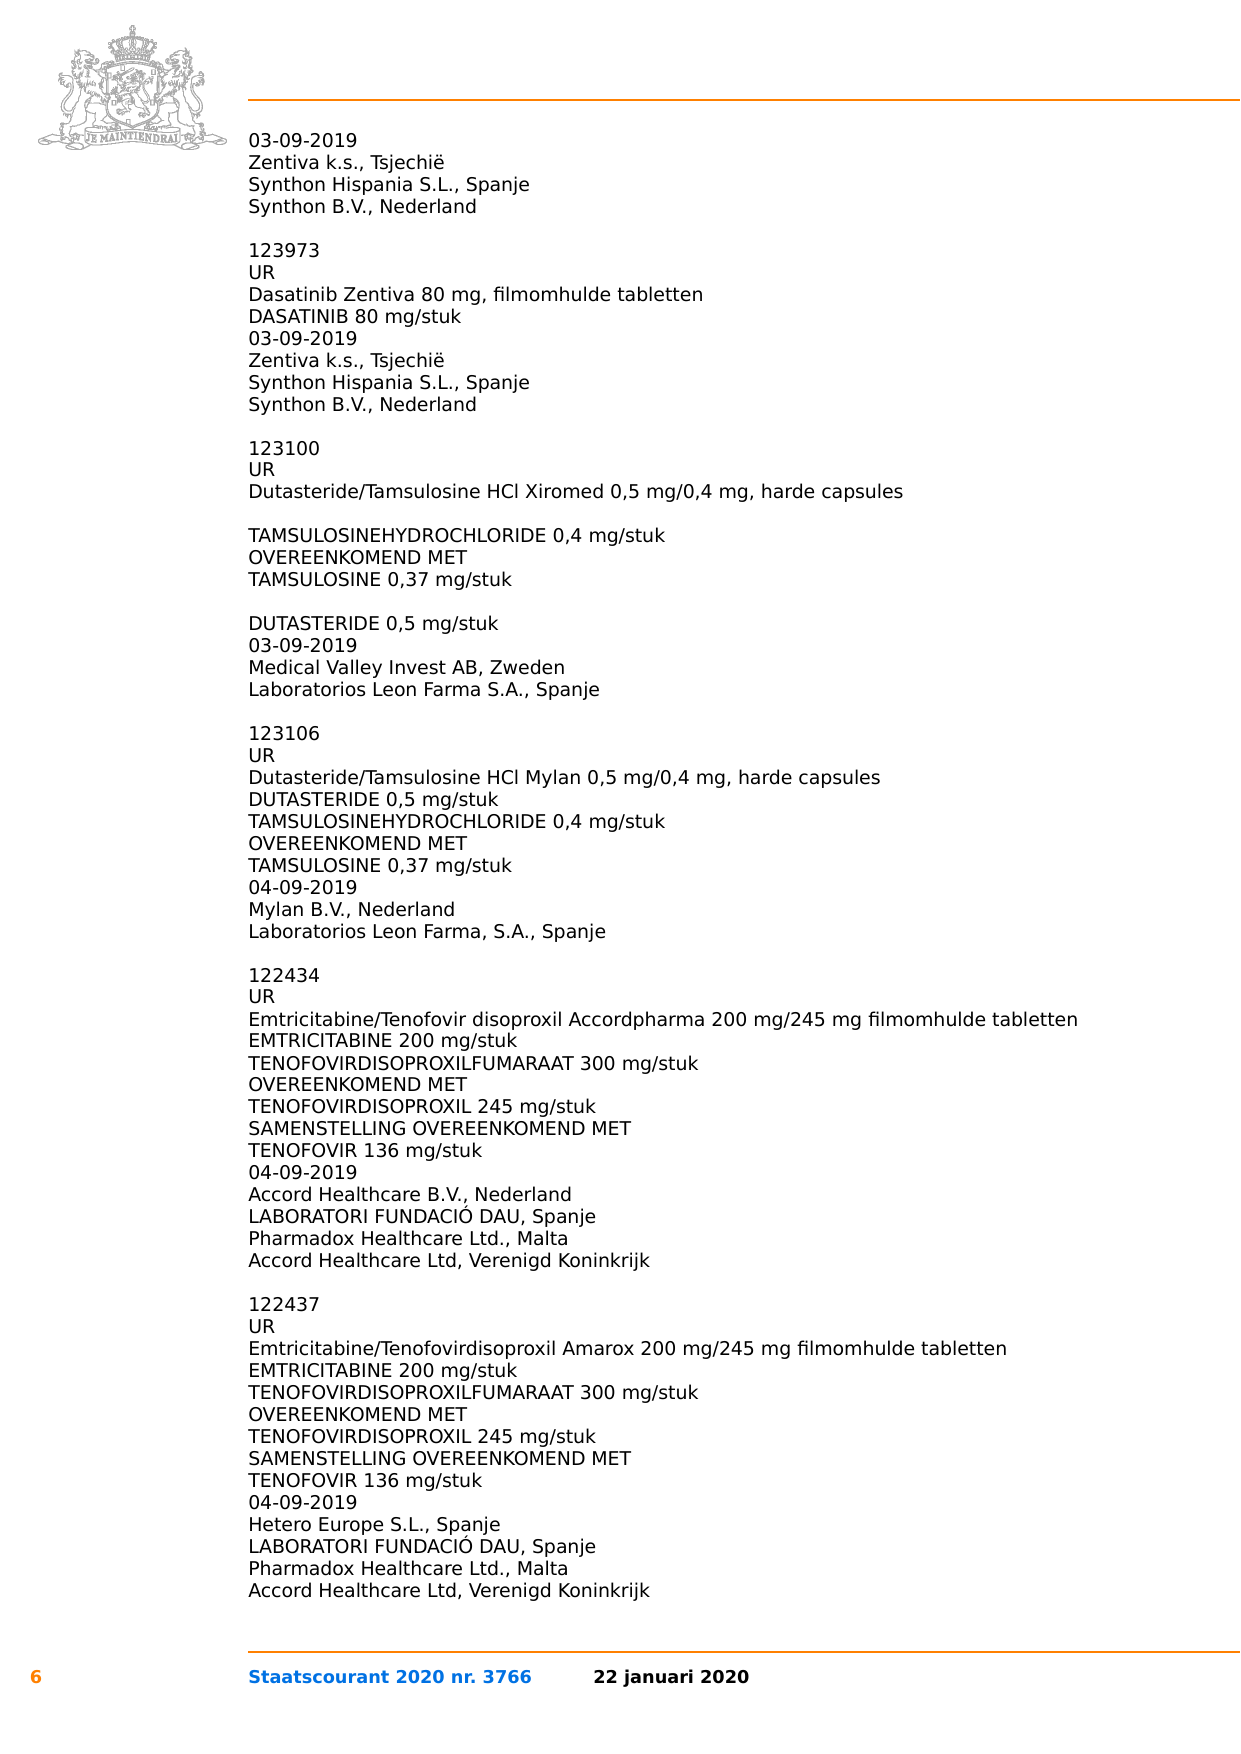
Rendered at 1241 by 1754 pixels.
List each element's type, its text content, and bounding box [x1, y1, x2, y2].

text Laboratorios Leon Farma, S.A., Spanje [248, 921, 1163, 943]
text OVEREENKOMEND MET [248, 547, 1163, 569]
text LABORATORI FUNDACIÓ DAU, Spanje [248, 1206, 1163, 1228]
text Synthon B.V., Nederland [248, 393, 1163, 416]
text OVEREENKOMEND MET [248, 833, 1163, 855]
text 04-09-2019 [248, 1492, 1163, 1514]
text SAMENSTELLING OVEREENKOMEND MET [248, 1448, 1163, 1470]
text TAMSULOSINEHYDROCHLORIDE 0,4 mg/stuk [248, 525, 1163, 547]
text 04-09-2019 [248, 877, 1163, 899]
text Accord Healthcare B.V., Nederland [248, 1184, 1163, 1206]
text Hetero Europe S.L., Spanje [248, 1514, 1163, 1536]
text Dutasteride/Tamsulosine HCl Mylan 0,5 mg/0,4 mg, harde capsules [248, 767, 1163, 789]
text DASATINIB 80 mg/stuk [248, 306, 1163, 328]
text 03-09-2019 [248, 130, 1163, 152]
text OVEREENKOMEND MET [248, 1404, 1163, 1426]
text Accord Healthcare Ltd, Verenigd Koninkrijk [248, 1580, 1163, 1602]
text Accord Healthcare Ltd, Verenigd Koninkrijk [248, 1250, 1163, 1272]
text 122434 [248, 964, 1163, 986]
text DUTASTERIDE 0,5 mg/stuk [248, 613, 1163, 635]
text 04-09-2019 [248, 1162, 1163, 1184]
text TAMSULOSINE 0,37 mg/stuk [248, 855, 1163, 877]
text OVEREENKOMEND MET [248, 1074, 1163, 1096]
text Medical Valley Invest AB, Zweden [248, 657, 1163, 679]
text EMTRICITABINE 200 mg/stuk [248, 1030, 1163, 1052]
text UR [248, 1316, 1163, 1338]
text Mylan B.V., Nederland [248, 899, 1163, 921]
text 122437 [248, 1294, 1163, 1316]
text SAMENSTELLING OVEREENKOMEND MET [248, 1118, 1163, 1140]
picture [38, 25, 227, 150]
text TENOFOVIRDISOPROXILFUMARAAT 300 mg/stuk [248, 1052, 1163, 1074]
text TENOFOVIR 136 mg/stuk [248, 1140, 1163, 1162]
text UR [248, 986, 1163, 1008]
text 123100 [248, 437, 1163, 459]
text 03-09-2019 [248, 635, 1163, 657]
text TENOFOVIRDISOPROXIL 245 mg/stuk [248, 1096, 1163, 1118]
text DUTASTERIDE 0,5 mg/stuk [248, 789, 1163, 811]
text Emtricitabine/Tenofovirdisoproxil Amarox 200 mg/245 mg filmomhulde tabletten [248, 1338, 1163, 1360]
text Dasatinib Zentiva 80 mg, filmomhulde tabletten [248, 284, 1163, 306]
text UR [248, 745, 1163, 767]
text UR [248, 459, 1163, 481]
text TENOFOVIRDISOPROXIL 245 mg/stuk [248, 1426, 1163, 1448]
text Synthon B.V., Nederland [248, 196, 1163, 218]
text UR [248, 262, 1163, 284]
text 123973 [248, 240, 1163, 262]
text 03-09-2019 [248, 328, 1163, 349]
text TAMSULOSINEHYDROCHLORIDE 0,4 mg/stuk [248, 811, 1163, 833]
text TENOFOVIR 136 mg/stuk [248, 1470, 1163, 1492]
text EMTRICITABINE 200 mg/stuk [248, 1360, 1163, 1382]
text TENOFOVIRDISOPROXILFUMARAAT 300 mg/stuk [248, 1382, 1163, 1404]
text Dutasteride/Tamsulosine HCl Xiromed 0,5 mg/0,4 mg, harde capsules [248, 481, 1163, 503]
text Zentiva k.s., Tsjechië [248, 152, 1163, 174]
text Synthon Hispania S.L., Spanje [248, 372, 1163, 393]
text 123106 [248, 723, 1163, 745]
text Synthon Hispania S.L., Spanje [248, 174, 1163, 196]
text Laboratorios Leon Farma S.A., Spanje [248, 679, 1163, 701]
text TAMSULOSINE 0,37 mg/stuk [248, 569, 1163, 591]
text Pharmadox Healthcare Ltd., Malta [248, 1558, 1163, 1580]
text LABORATORI FUNDACIÓ DAU, Spanje [248, 1536, 1163, 1558]
text Zentiva k.s., Tsjechië [248, 349, 1163, 372]
text Pharmadox Healthcare Ltd., Malta [248, 1228, 1163, 1250]
text Emtricitabine/Tenofovir disoproxil Accordpharma 200 mg/245 mg filmomhulde tabletten [248, 1008, 1163, 1030]
